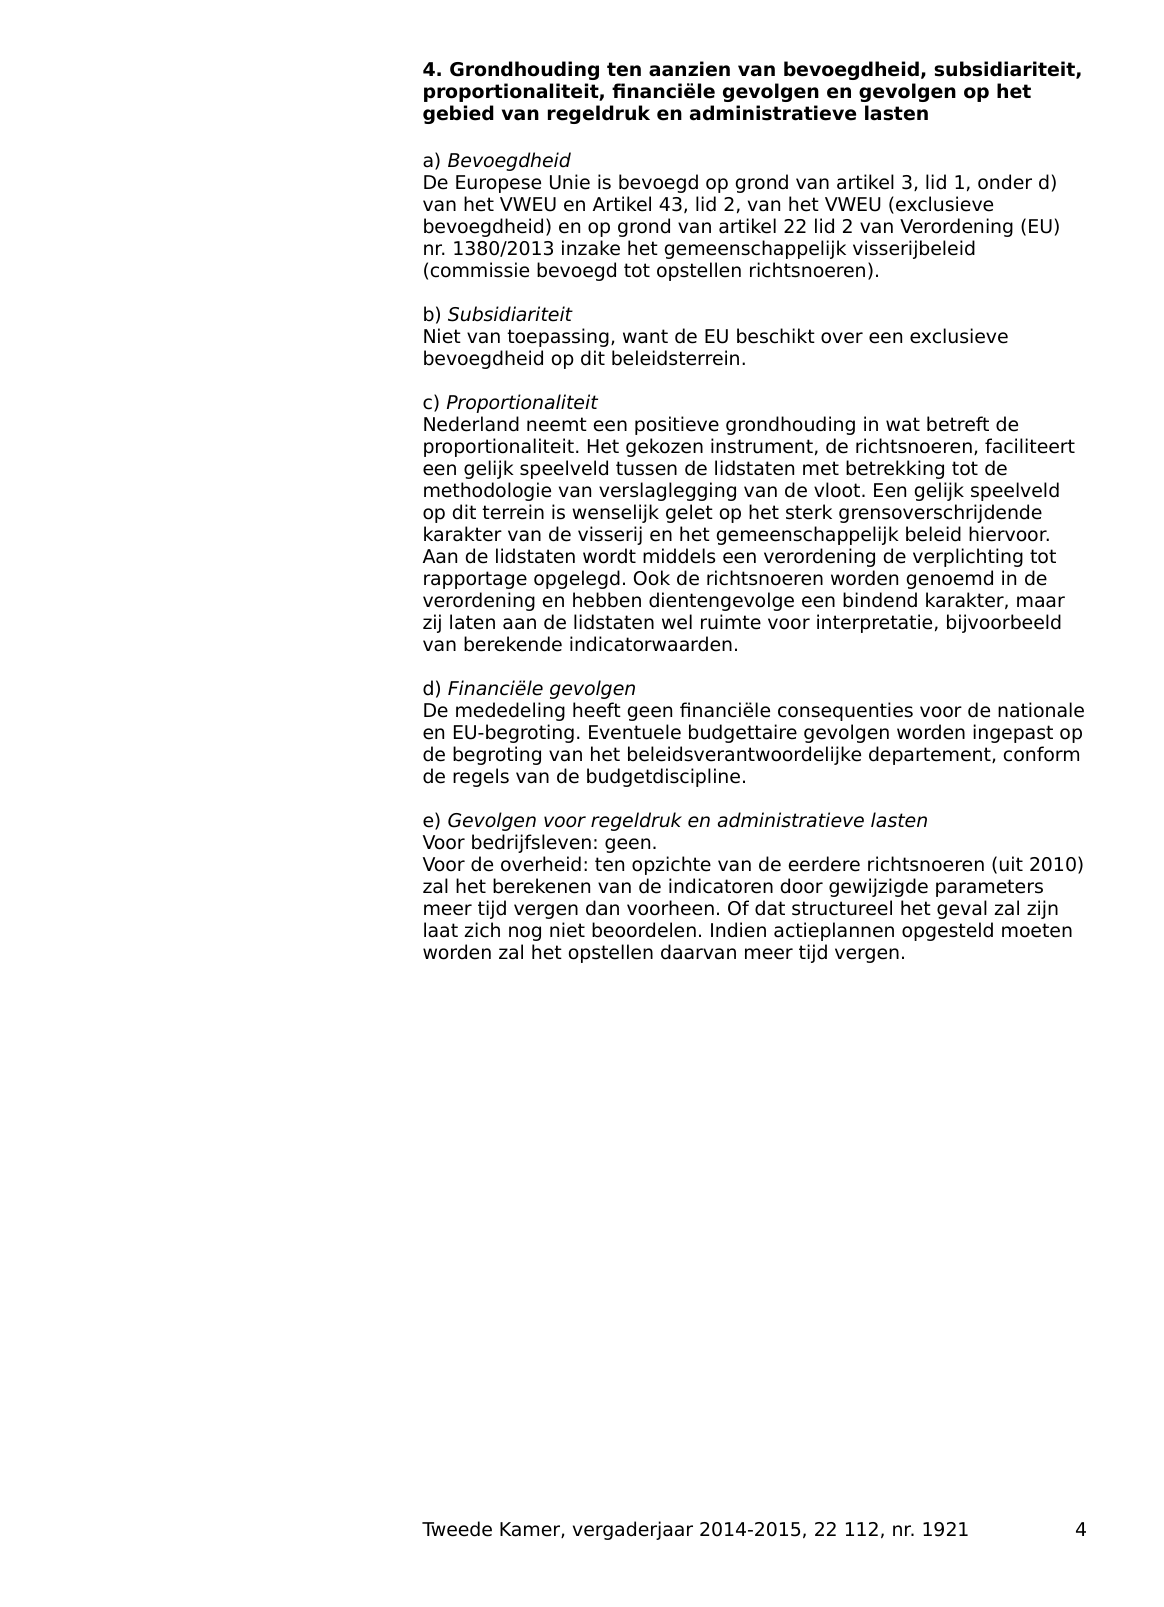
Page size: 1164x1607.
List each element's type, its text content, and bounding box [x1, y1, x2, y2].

text a) Bevoegdheid [422, 150, 1087, 172]
text De mededeling heeft geen financiële consequenties voor de nationale en EU-begroting. Eventuele budgettaire gevolgen worden ingepast op de begroting van het beleidsverantwoordelijke departement, conform de regels van de budgetdiscipline. [422, 700, 1087, 788]
text De Europese Unie is bevoegd op grond van artikel 3, lid 1, onder d) van het VWEU en Artikel 43, lid 2, van het VWEU (exclusieve bevoegdheid) en op grond van artikel 22 lid 2 van Verordening (EU) nr. 1380/2013 inzake het gemeenschappelijk visserijbeleid (commissie bevoegd tot opstellen richtsnoeren). [422, 172, 1087, 282]
text Niet van toepassing, want de EU beschikt over een exclusieve bevoegdheid op dit beleidsterrein. [422, 326, 1087, 370]
text e) Gevolgen voor regeldruk en administratieve lasten [422, 810, 1087, 832]
text Nederland neemt een positieve grondhouding in wat betreft de proportionaliteit. Het gekozen instrument, de richtsnoeren, faciliteert een gelijk speelveld tussen de lidstaten met betrekking tot de methodologie van verslaglegging van de vloot. Een gelijk speelveld op dit terrein is wenselijk gelet op het sterk grensoverschrijdende karakter van de visserij en het gemeenschappelijk beleid hiervoor. Aan de lidstaten wordt middels een verordening de verplichting tot rapportage opgelegd. Ook de richtsnoeren worden genoemd in de verordening en hebben dientengevolge een bindend karakter, maar zij laten aan de lidstaten wel ruimte voor interpretatie, bijvoorbeeld van berekende indicatorwaarden. [422, 414, 1087, 656]
text Voor de overheid: ten opzichte van de eerdere richtsnoeren (uit 2010) zal het berekenen van de indicatoren door gewijzigde parameters meer tijd vergen dan voorheen. Of dat structureel het geval zal zijn laat zich nog niet beoordelen. Indien actieplannen opgesteld moeten worden zal het opstellen daarvan meer tijd vergen. [422, 854, 1087, 964]
text Voor bedrijfsleven: geen. [422, 832, 1087, 854]
subtitle 4. Grondhouding ten aanzien van bevoegdheid, subsidiariteit, proportionaliteit, financiële gevolgen en gevolgen op het gebied van regeldruk en administratieve lasten [422, 59, 1087, 125]
text b) Subsidiariteit [422, 304, 1087, 326]
text d) Financiële gevolgen [422, 678, 1087, 700]
text c) Proportionaliteit [422, 392, 1087, 414]
